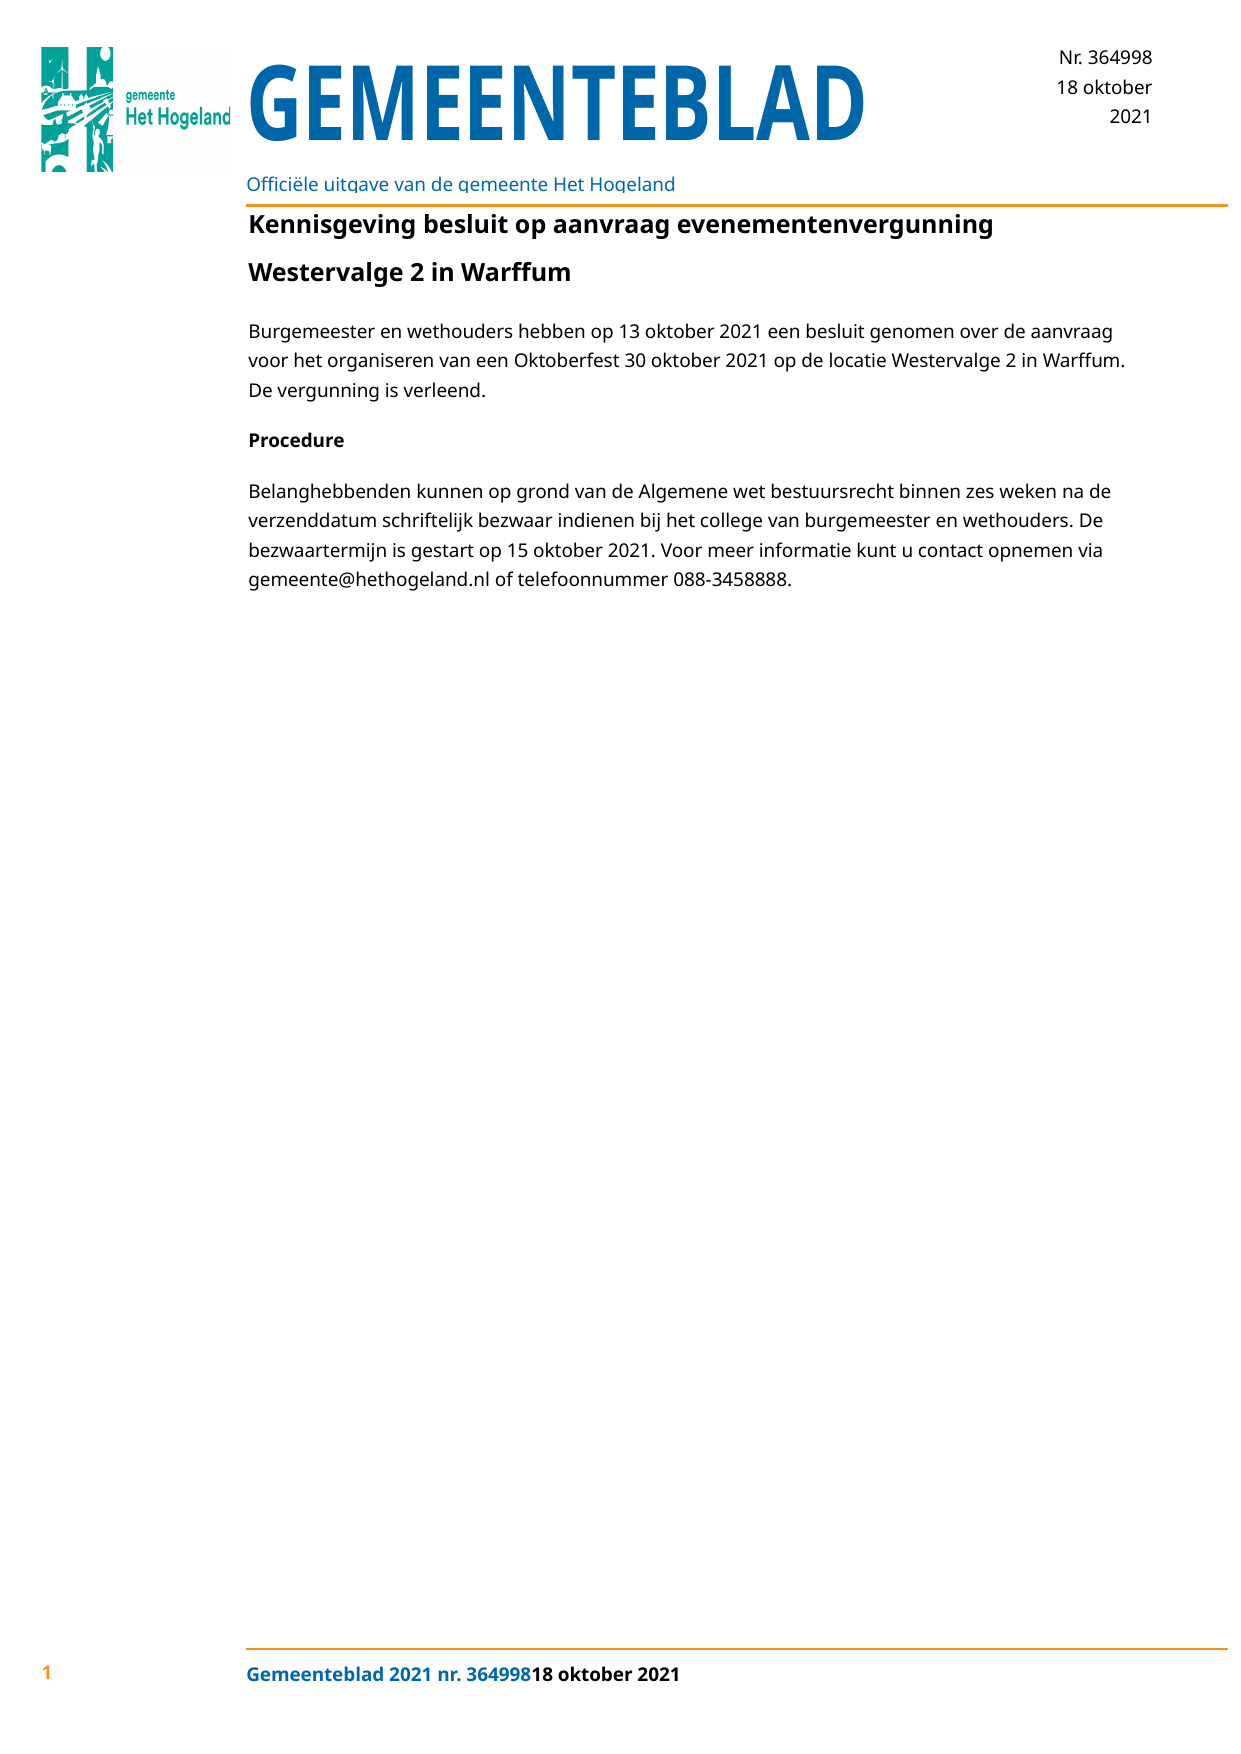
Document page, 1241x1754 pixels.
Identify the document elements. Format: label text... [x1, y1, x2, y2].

text Kennisgeving besluit op aanvraag evenementenvergunning Westervalge 2 in Warffum [248, 207, 1152, 288]
text Belanghebbenden kunnen op grond van de Algemene wet bestuursrecht binnen zes weken na de verzenddatum schriftelijk bezwaar indienen bij het college van burgemeester en wethouders. De bezwaartermijn is gestart op 15 oktober 2021. Voor meer informatie kunt u contact opnemen via gemeente@hethogeland.nl of telefoonnummer 088-3458888. [248, 478, 1152, 592]
text Procedure [248, 427, 1152, 453]
picture [41, 47, 231, 172]
text Burgemeester en wethouders hebben op 13 oktober 2021 een besluit genomen over de aanvraag voor het organiseren van een Oktoberfest 30 oktober 2021 op de locatie Westervalge 2 in Warffum. De vergunning is verleend. [248, 318, 1152, 403]
